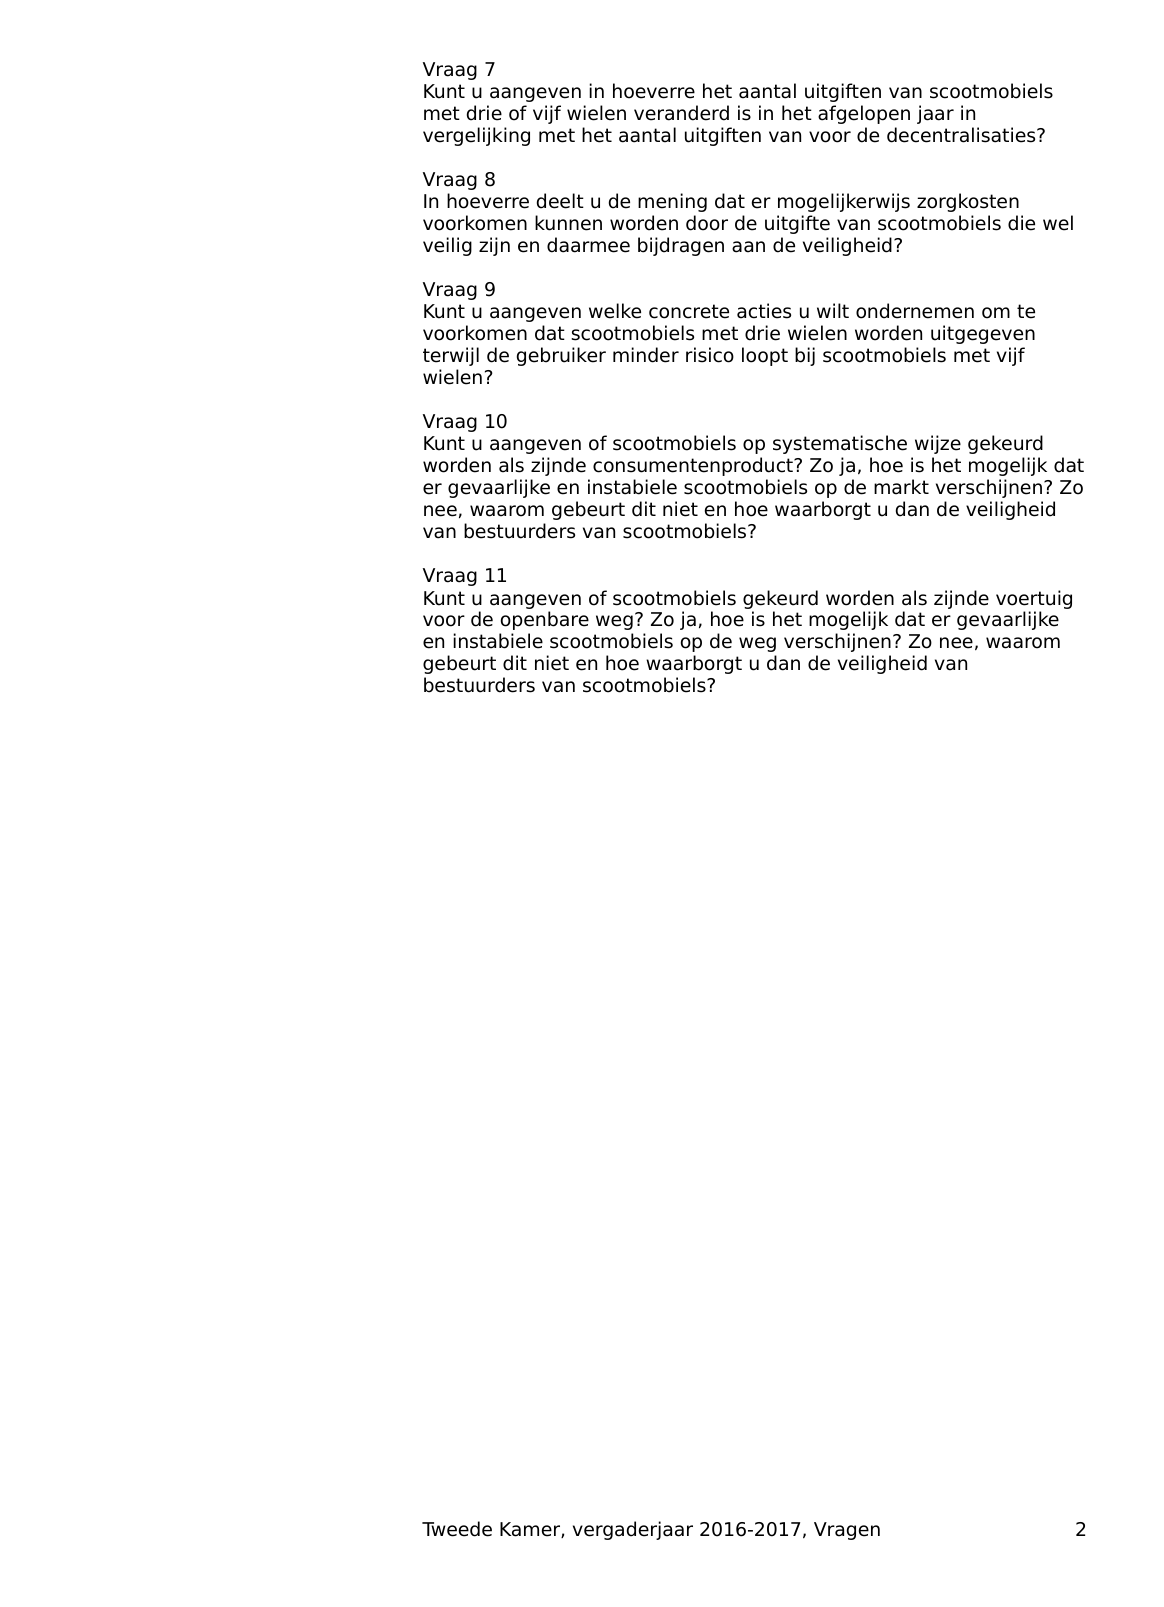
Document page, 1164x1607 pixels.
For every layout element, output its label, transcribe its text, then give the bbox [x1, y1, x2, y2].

text Kunt u aangeven of scootmobiels op systematische wijze gekeurd worden als zijnde consumentenproduct? Zo ja, hoe is het mogelijk dat er gevaarlijke en instabiele scootmobiels op de markt verschijnen? Zo nee, waarom gebeurt dit niet en hoe waarborgt u dan de veiligheid van bestuurders van scootmobiels? [422, 433, 1087, 543]
text Kunt u aangeven welke concrete acties u wilt ondernemen om te voorkomen dat scootmobiels met drie wielen worden uitgegeven terwijl de gebruiker minder risico loopt bij scootmobiels met vijf wielen? [422, 301, 1087, 389]
text Kunt u aangeven of scootmobiels gekeurd worden als zijnde voertuig voor de openbare weg? Zo ja, hoe is het mogelijk dat er gevaarlijke en instabiele scootmobiels op de weg verschijnen? Zo nee, waarom gebeurt dit niet en hoe waarborgt u dan de veiligheid van bestuurders van scootmobiels? [422, 587, 1087, 697]
text Vraag 8 [422, 169, 1087, 191]
text Kunt u aangeven in hoeverre het aantal uitgiften van scootmobiels met drie of vijf wielen veranderd is in het afgelopen jaar in vergelijking met het aantal uitgiften van voor de decentralisaties? [422, 81, 1087, 147]
text Vraag 9 [422, 279, 1087, 301]
text Vraag 7 [422, 59, 1087, 81]
text Vraag 11 [422, 565, 1087, 587]
text In hoeverre deelt u de mening dat er mogelijkerwijs zorgkosten voorkomen kunnen worden door de uitgifte van scootmobiels die wel veilig zijn en daarmee bijdragen aan de veiligheid? [422, 191, 1087, 257]
text Vraag 10 [422, 411, 1087, 433]
